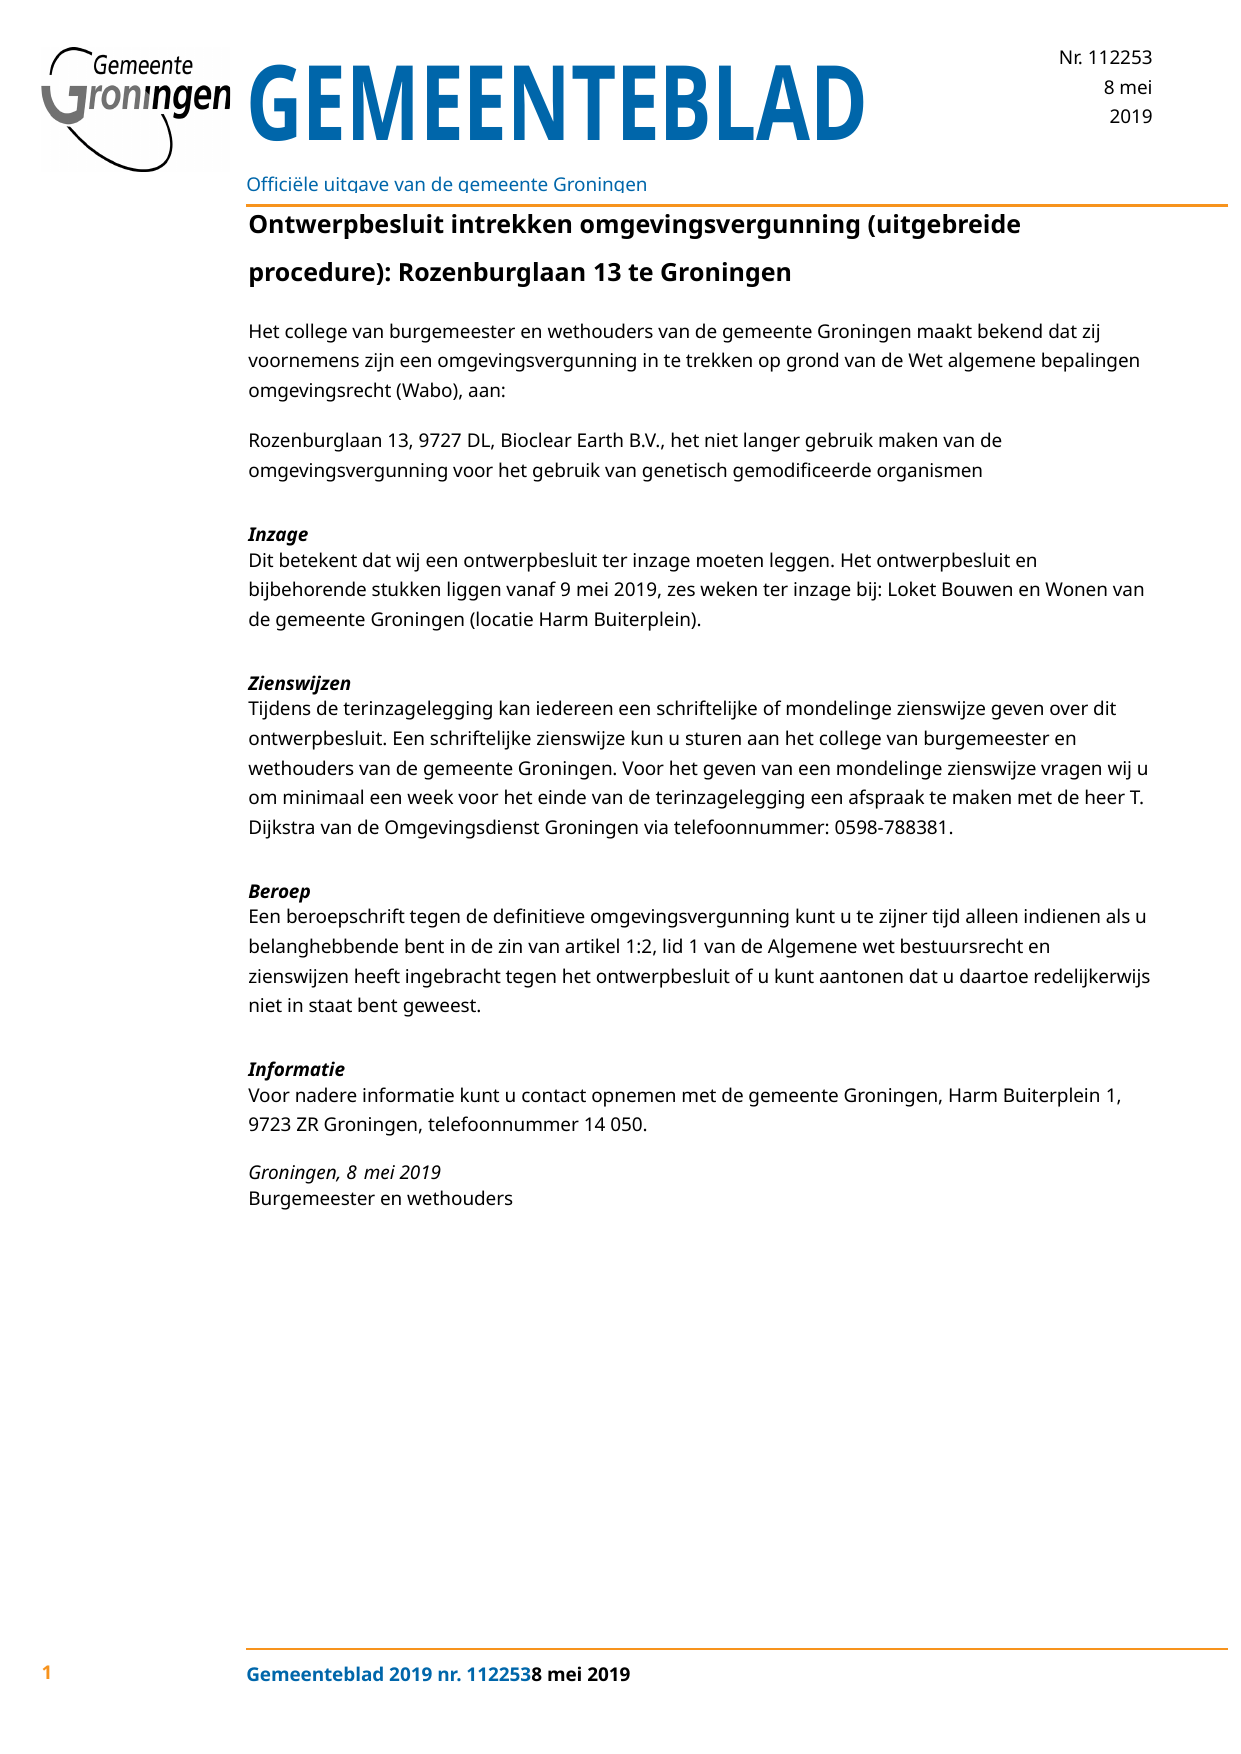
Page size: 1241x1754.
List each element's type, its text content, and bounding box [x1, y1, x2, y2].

text Burgemeester en wethouders [248, 1185, 1152, 1211]
text Voor nadere informatie kunt u contact opnemen met de gemeente Groningen, Harm Buiterplein 1, 9723 ZR Groningen, telefoonnummer 14 050. [248, 1082, 1152, 1137]
text Het college van burgemeester en wethouders van de gemeente Groningen maakt bekend dat zij voornemens zijn een omgevingsvergunning in te trekken op grond van de Wet algemene bepalingen omgevingsrecht (Wabo), aan: [248, 318, 1152, 403]
text Tijdens de terinzagelegging kan iedereen een schriftelijke of mondelinge zienswijze geven over dit ontwerpbesluit. Een schriftelijke zienswijze kun u sturen aan het college van burgemeester en wethouders van de gemeente Groningen. Voor het geven van een mondelinge zienswijze vragen wij u om minimaal een week voor het einde van de terinzagelegging een afspraak te maken met de heer T. Dijkstra van de Omgevingsdienst Groningen via telefoonnummer: 0598-788381. [248, 696, 1152, 840]
text Beroep [248, 878, 1152, 904]
text Groningen, 8 mei 2019 [248, 1159, 1152, 1185]
text Een beroepschrift tegen de definitieve omgevingsvergunning kunt u te zijner tijd alleen indienen als u belanghebbende bent in de zin van artikel 1:2, lid 1 van de Algemene wet bestuursrecht en zienswijzen heeft ingebracht tegen het ontwerpbesluit of u kunt aantonen dat u daartoe redelijkerwijs niet in staat bent geweest. [248, 904, 1152, 1018]
text Zienswijzen [248, 670, 1152, 696]
text Dit betekent dat wij een ontwerpbesluit ter inzage moeten leggen. Het ontwerpbesluit en bijbehorende stukken liggen vanaf 9 mei 2019, zes weken ter inzage bij: Loket Bouwen en Wonen van de gemeente Groningen (locatie Harm Buiterplein). [248, 547, 1152, 632]
picture [41, 47, 231, 172]
text Ontwerpbesluit intrekken omgevingsvergunning (uitgebreide procedure): Rozenburglaan 13 te Groningen [248, 207, 1152, 288]
text Informatie [248, 1056, 1152, 1082]
text Inzage [248, 521, 1152, 547]
text Rozenburglaan 13, 9727 DL, Bioclear Earth B.V., het niet langer gebruik maken van de omgevingsvergunning voor het gebruik van genetisch gemodificeerde organismen [248, 427, 1152, 483]
